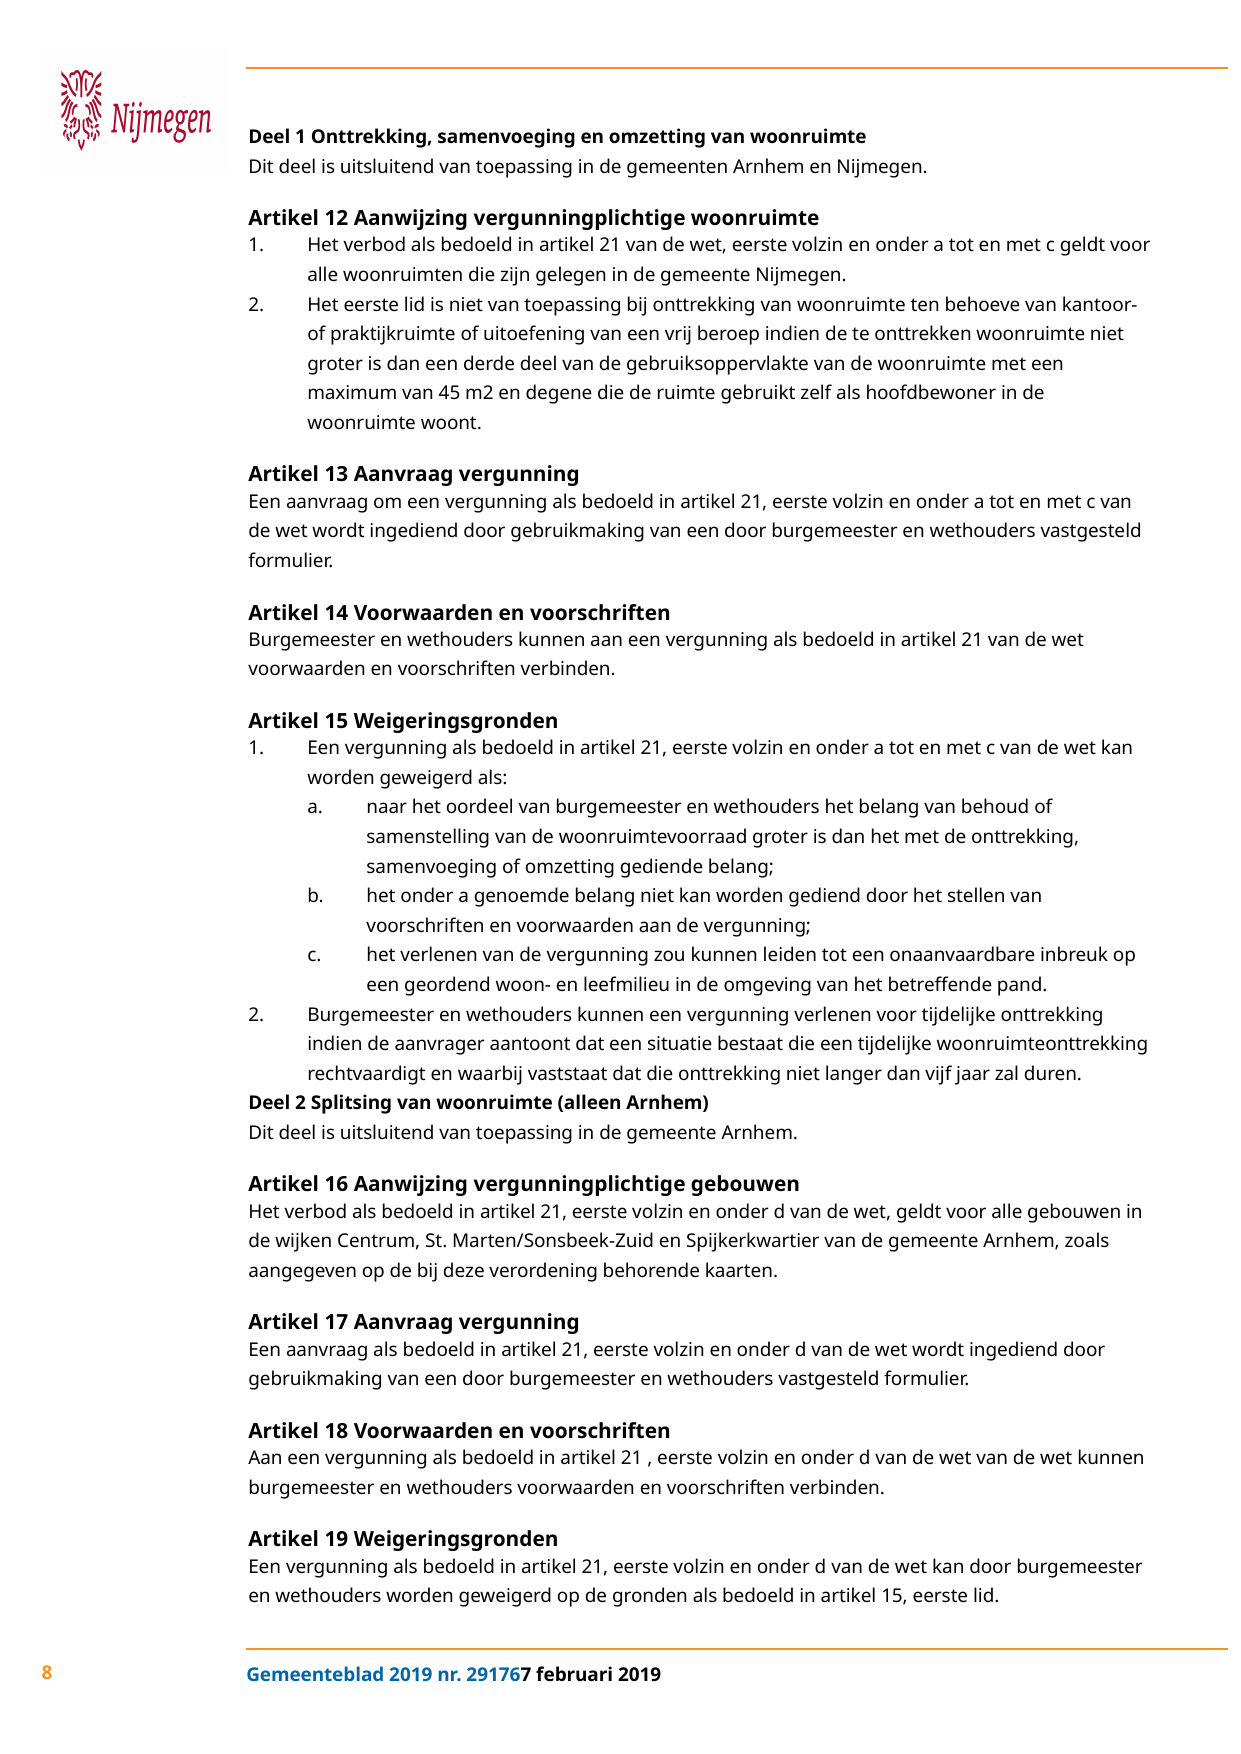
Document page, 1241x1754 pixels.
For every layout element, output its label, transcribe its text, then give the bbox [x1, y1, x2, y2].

text Artikel 16 Aanwijzing vergunningplichtige gebouwen [248, 1169, 1152, 1198]
text Dit deel is uitsluitend van toepassing in de gemeenten Arnhem en Nijmegen. [248, 153, 1152, 178]
text Artikel 18 Voorwaarden en voorschriften [248, 1416, 1152, 1444]
text Artikel 15 Weigeringsgronden [248, 706, 1152, 734]
text Dit deel is uitsluitend van toepassing in de gemeente Arnhem. [248, 1119, 1152, 1145]
text Burgemeester en wethouders kunnen aan een vergunning als bedoeld in artikel 21 van de wet voorwaarden en voorschriften verbinden. [248, 626, 1152, 681]
list het onder a genoemde belang niet kan worden gediend door het stellen van voorschriften en voorwaarden aan de vergunning; [307, 882, 1152, 938]
text Deel 2 Splitsing van woonruimte (alleen Arnhem) [248, 1089, 1152, 1115]
text Aan een vergunning als bedoeld in artikel 21 , eerste volzin en onder d van de wet van de wet kunnen burgemeester en wethouders voorwaarden en voorschriften verbinden. [248, 1444, 1152, 1500]
text Een aanvraag om een vergunning als bedoeld in artikel 21, eerste volzin en onder a tot en met c van de wet wordt ingediend door gebruikmaking van een door burgemeester en wethouders vastgesteld formulier. [248, 488, 1152, 573]
text Artikel 14 Voorwaarden en voorschriften [248, 598, 1152, 626]
text Een aanvraag als bedoeld in artikel 21, eerste volzin en onder d van de wet wordt ingediend door gebruikmaking van een door burgemeester en wethouders vastgesteld formulier. [248, 1336, 1152, 1391]
text Deel 1 Onttrekking, samenvoeging en omzetting van woonruimte [248, 123, 1152, 149]
text Een vergunning als bedoeld in artikel 21, eerste volzin en onder d van de wet kan door burgemeester en wethouders worden geweigerd op de gronden als bedoeld in artikel 15, eerste lid. [248, 1553, 1152, 1608]
list Het eerste lid is niet van toepassing bij onttrekking van woonruimte ten behoeve van kantoor- of praktijkruimte of uitoefening van een vrij beroep indien de te onttrekken woonruimte niet groter is dan een derde deel van de gebruiksoppervlakte van de woonruimte met een maximum van 45 m2 en degene die de ruimte gebruikt zelf als hoofdbewoner in de woonruimte woont. [248, 291, 1152, 435]
list Burgemeester en wethouders kunnen een vergunning verlenen voor tijdelijke onttrekking indien de aanvrager aantoont dat een situatie bestaat die een tijdelijke woonruimteonttrekking rechtvaardigt en waarbij vaststaat dat die onttrekking niet langer dan vijf jaar zal duren. [248, 1001, 1152, 1086]
list Een vergunning als bedoeld in artikel 21, eerste volzin en onder a tot en met c van de wet kan worden geweigerd als: [248, 734, 1152, 790]
text Artikel 13 Aanvraag vergunning [248, 459, 1152, 488]
text Artikel 17 Aanvraag vergunning [248, 1307, 1152, 1336]
text Artikel 19 Weigeringsgronden [248, 1524, 1152, 1553]
text Het verbod als bedoeld in artikel 21, eerste volzin en onder d van de wet, geldt voor alle gebouwen in de wijken Centrum, St. Marten/Sonsbeek-Zuid en Spijkerkwartier van de gemeente Arnhem, zoals aangegeven op de bij deze verordening behorende kaarten. [248, 1198, 1152, 1283]
list het verlenen van de vergunning zou kunnen leiden tot een onaanvaardbare inbreuk op een geordend woon- en leefmilieu in de omgeving van het betreffende pand. [307, 942, 1152, 997]
text Artikel 12 Aanwijzing vergunningplichtige woonruimte [248, 203, 1152, 232]
list Het verbod als bedoeld in artikel 21 van de wet, eerste volzin en onder a tot en met c geldt voor alle woonruimten die zijn gelegen in de gemeente Nijmegen. [248, 232, 1152, 287]
picture [41, 47, 231, 172]
list naar het oordeel van burgemeester en wethouders het belang van behoud of samenstelling van de woonruimtevoorraad groter is dan het met de onttrekking, samenvoeging of omzetting gediende belang; [307, 794, 1152, 878]
